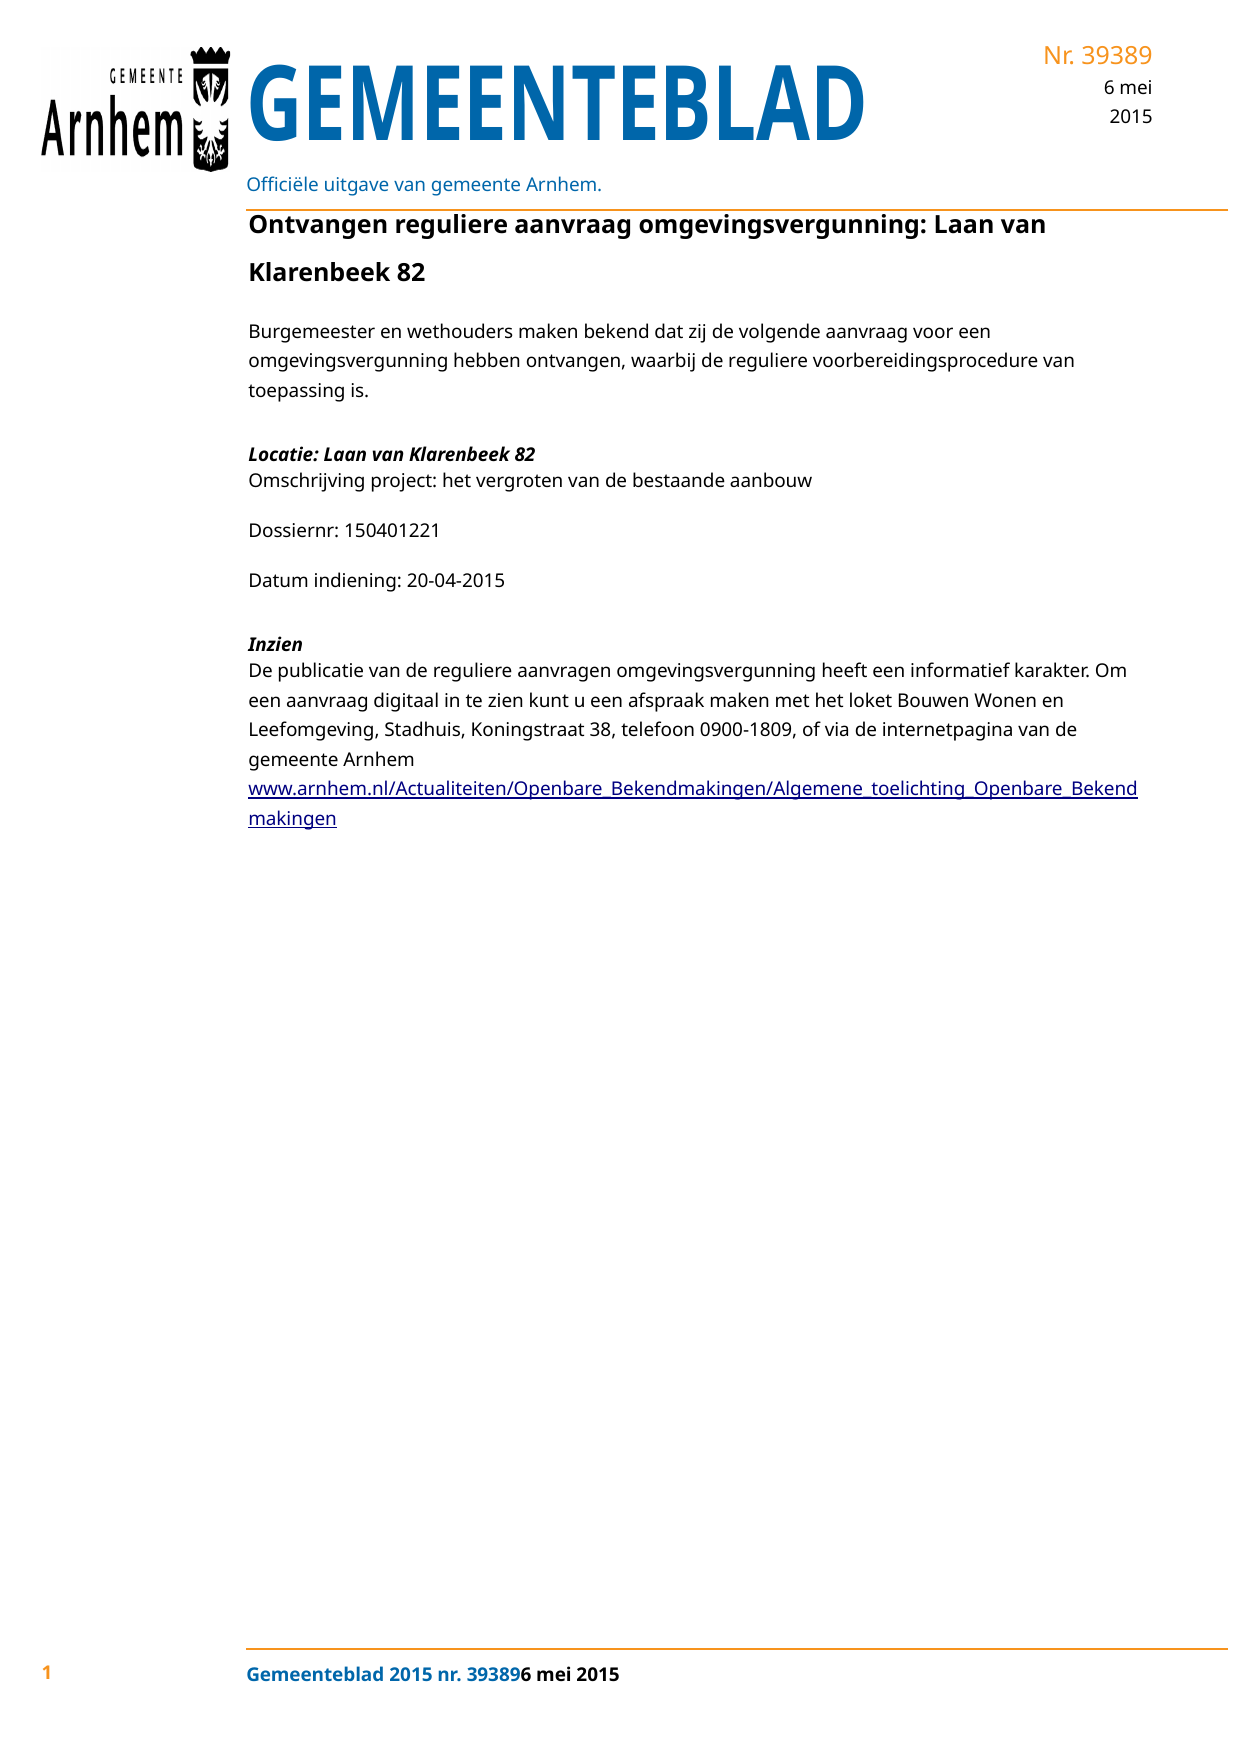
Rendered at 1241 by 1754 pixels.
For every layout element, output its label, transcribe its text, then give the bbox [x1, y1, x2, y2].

text Datum indiening: 20-04-2015 [248, 568, 1152, 593]
text Locatie: Laan van Klarenbeek 82 [248, 441, 1152, 467]
text Ontvangen reguliere aanvraag omgevingsvergunning: Laan van Klarenbeek 82 [248, 211, 1152, 288]
text Burgemeester en wethouders maken bekend dat zij de volgende aanvraag voor een omgevingsvergunning hebben ontvangen, waarbij de reguliere voorbereidingsprocedure van toepassing is. [248, 318, 1152, 403]
text De publicatie van de reguliere aanvragen omgevingsvergunning heeft een informatief karakter. Om een aanvraag digitaal in te zien kunt u een afspraak maken met het loket Bouwen Wonen en Leefomgeving, Stadhuis, Koningstraat 38, telefoon 0900-1809, of via de internetpagina van de gemeente Arnhem www.arnhem.nl/Actualiteiten/Openbare_Bekendmakingen/Algemene_toelichting_Openbare_Bekendmakingen [248, 657, 1152, 831]
picture [41, 47, 231, 172]
text Omschrijving project: het vergroten van de bestaande aanbouw [248, 467, 1152, 492]
text Inzien [248, 632, 1152, 657]
text Dossiernr: 150401221 [248, 517, 1152, 543]
